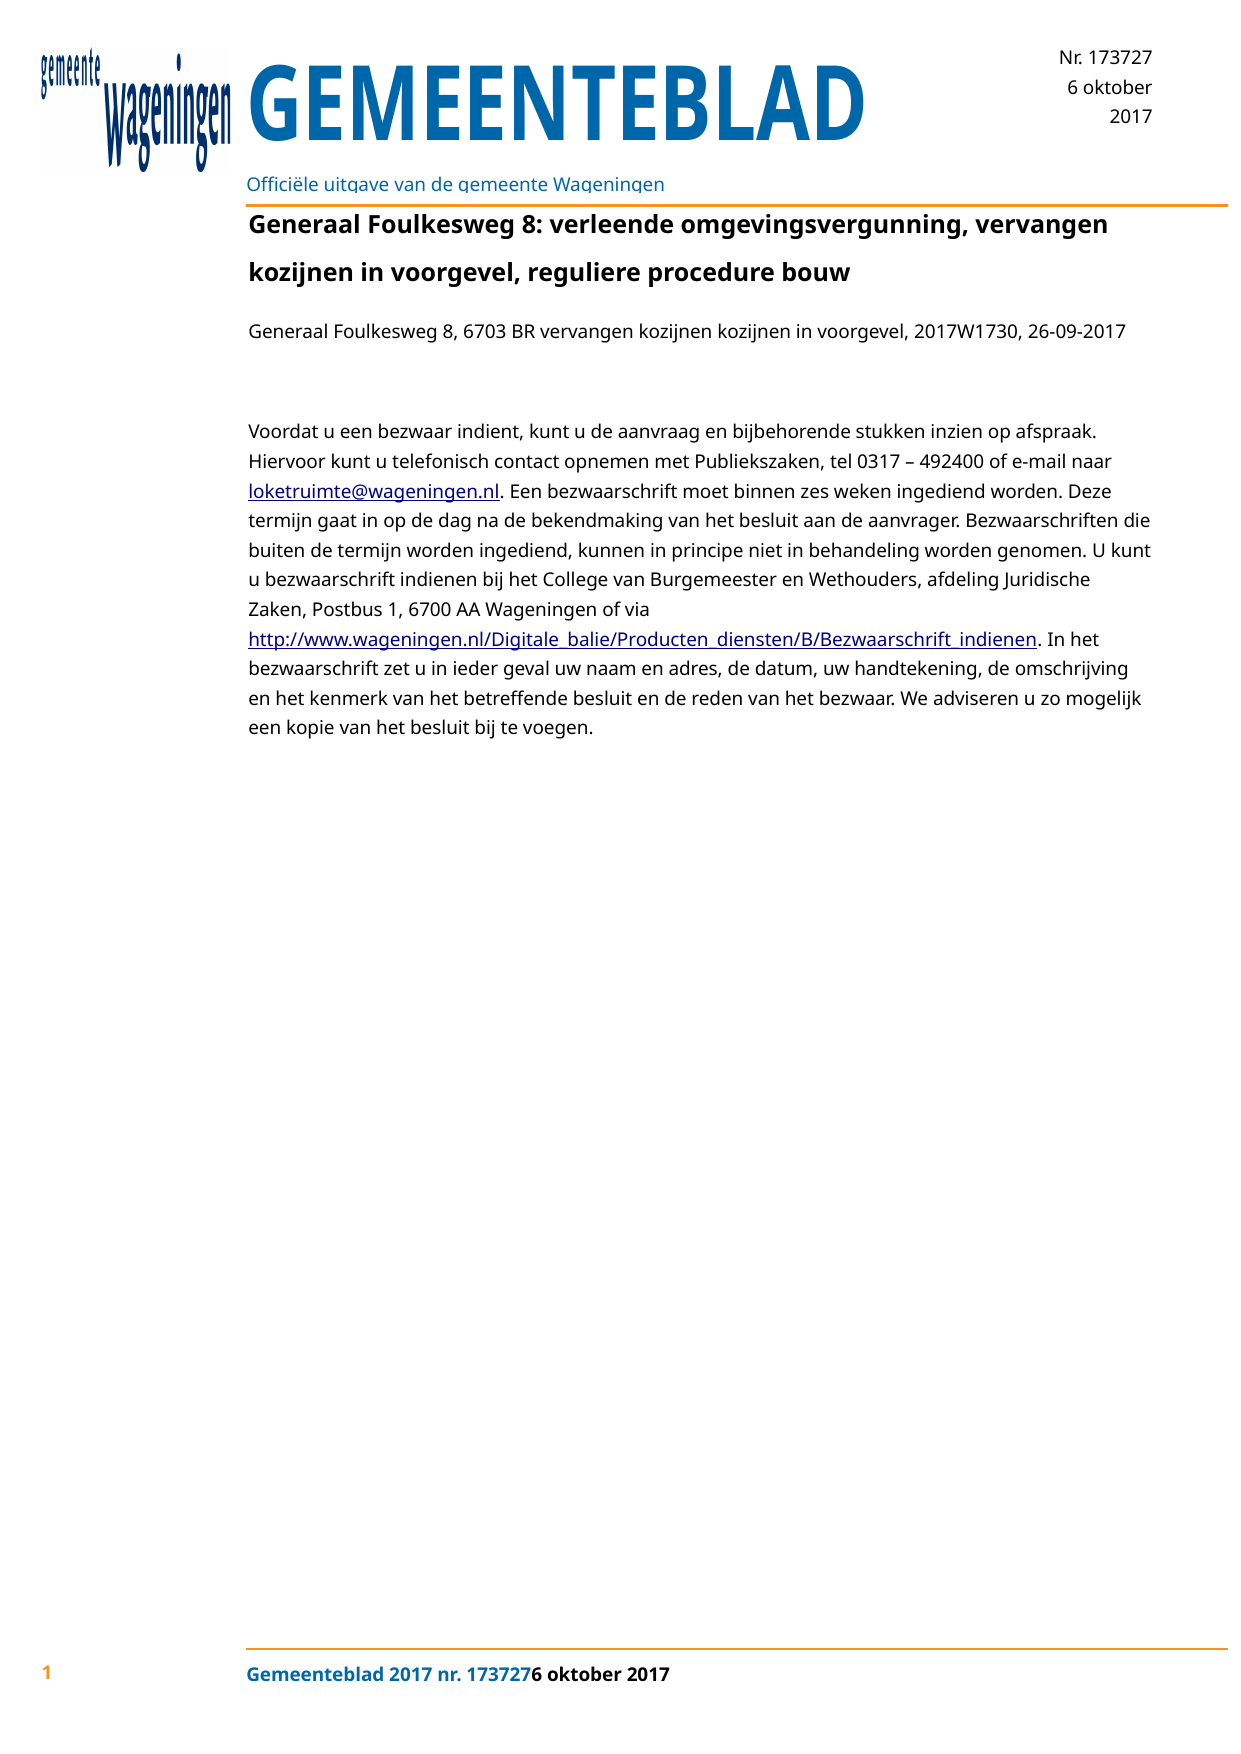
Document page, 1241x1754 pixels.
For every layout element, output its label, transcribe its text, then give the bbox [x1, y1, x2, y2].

text Generaal Foulkesweg 8: verleende omgevingsvergunning, vervangen kozijnen in voorgevel, reguliere procedure bouw [248, 207, 1152, 288]
text Generaal Foulkesweg 8, 6703 BR vervangen kozijnen kozijnen in voorgevel, 2017W1730, 26-09-2017 [248, 318, 1152, 344]
text Voordat u een bezwaar indient, kunt u de aanvraag en bijbehorende stukken inzien op afspraak. Hiervoor kunt u telefonisch contact opnemen met Publiekszaken, tel 0317 – 492400 of e-mail naar loketruimte@wageningen.nl. Een bezwaarschrift moet binnen zes weken ingediend worden. Deze termijn gaat in op de dag na de bekendmaking van het besluit aan de aanvrager. Bezwaarschriften die buiten de termijn worden ingediend, kunnen in principe niet in behandeling worden genomen. U kunt u bezwaarschrift indienen bij het College van Burgemeester en Wethouders, afdeling Juridische Zaken, Postbus 1, 6700 AA Wageningen of via http://www.wageningen.nl/Digitale_balie/Producten_diensten/B/Bezwaarschrift_indienen. In het bezwaarschrift zet u in ieder geval uw naam en adres, de datum, uw handtekening, de omschrijving en het kenmerk van het betreffende besluit en de reden van het bezwaar. We adviseren u zo mogelijk een kopie van het besluit bij te voegen. [248, 419, 1152, 740]
picture [41, 47, 231, 172]
